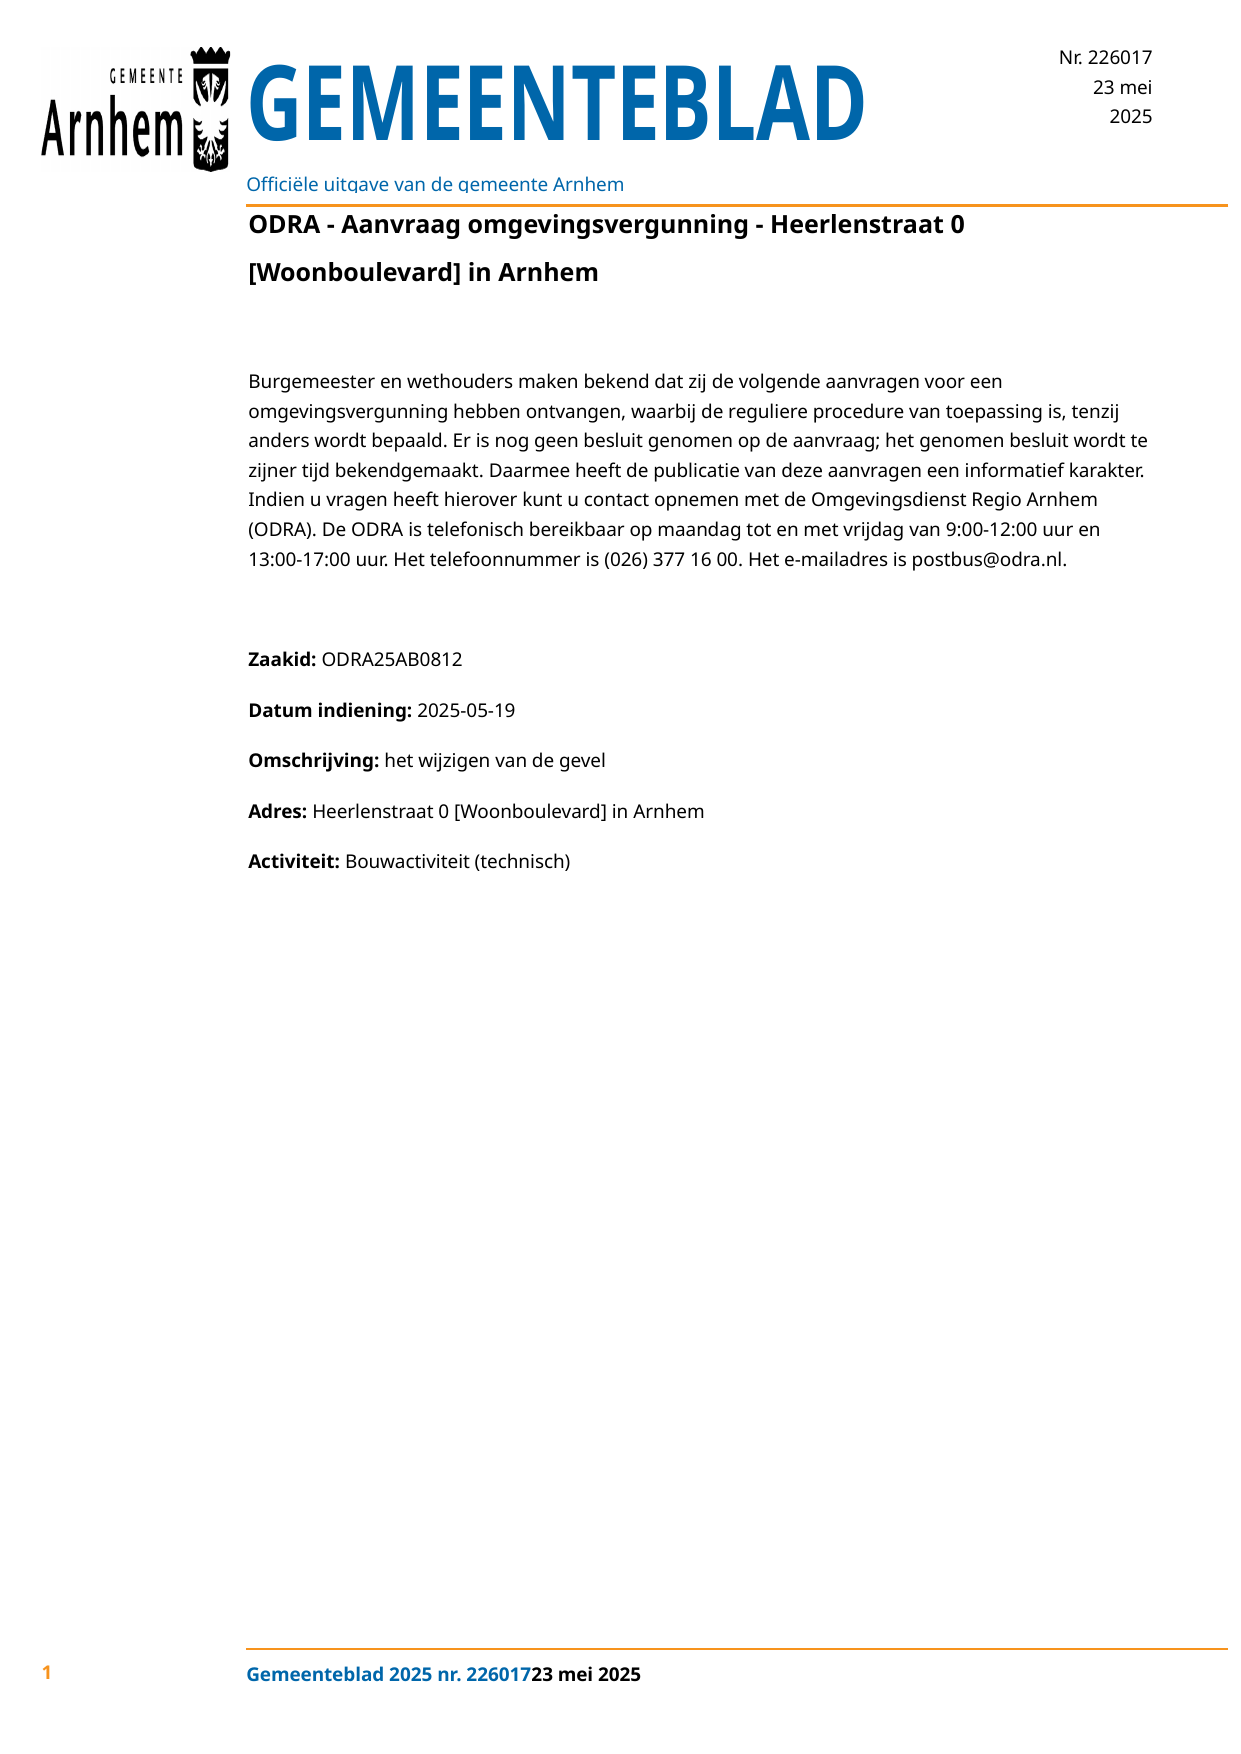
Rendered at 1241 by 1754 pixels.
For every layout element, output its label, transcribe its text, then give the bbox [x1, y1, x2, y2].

picture [41, 47, 231, 172]
text Burgemeester en wethouders maken bekend dat zij de volgende aanvragen voor een omgevingsvergunning hebben ontvangen, waarbij de reguliere procedure van toepassing is, tenzij anders wordt bepaald. Er is nog geen besluit genomen op de aanvraag; het genomen besluit wordt te zijner tijd bekendgemaakt. Daarmee heeft de publicatie van deze aanvragen een informatief karakter. Indien u vragen heeft hierover kunt u contact opnemen met de Omgevingsdienst Regio Arnhem (ODRA). De ODRA is telefonisch bereikbaar op maandag tot en met vrijdag van 9:00-12:00 uur en 13:00-17:00 uur. Het telefoonnummer is (026) 377 16 00. Het e-mailadres is postbus@odra.nl. [248, 368, 1152, 572]
text Activiteit: Bouwactiviteit (technisch) [248, 848, 1152, 874]
text ODRA - Aanvraag omgevingsvergunning - Heerlenstraat 0 [Woonboulevard] in Arnhem [248, 207, 1152, 288]
text Datum indiening: 2025-05-19 [248, 697, 1152, 723]
text Omschrijving: het wijzigen van de gevel [248, 747, 1152, 773]
text Adres: Heerlenstraat 0 [Woonboulevard] in Arnhem [248, 798, 1152, 824]
text Zaakid: ODRA25AB0812 [248, 647, 1152, 672]
